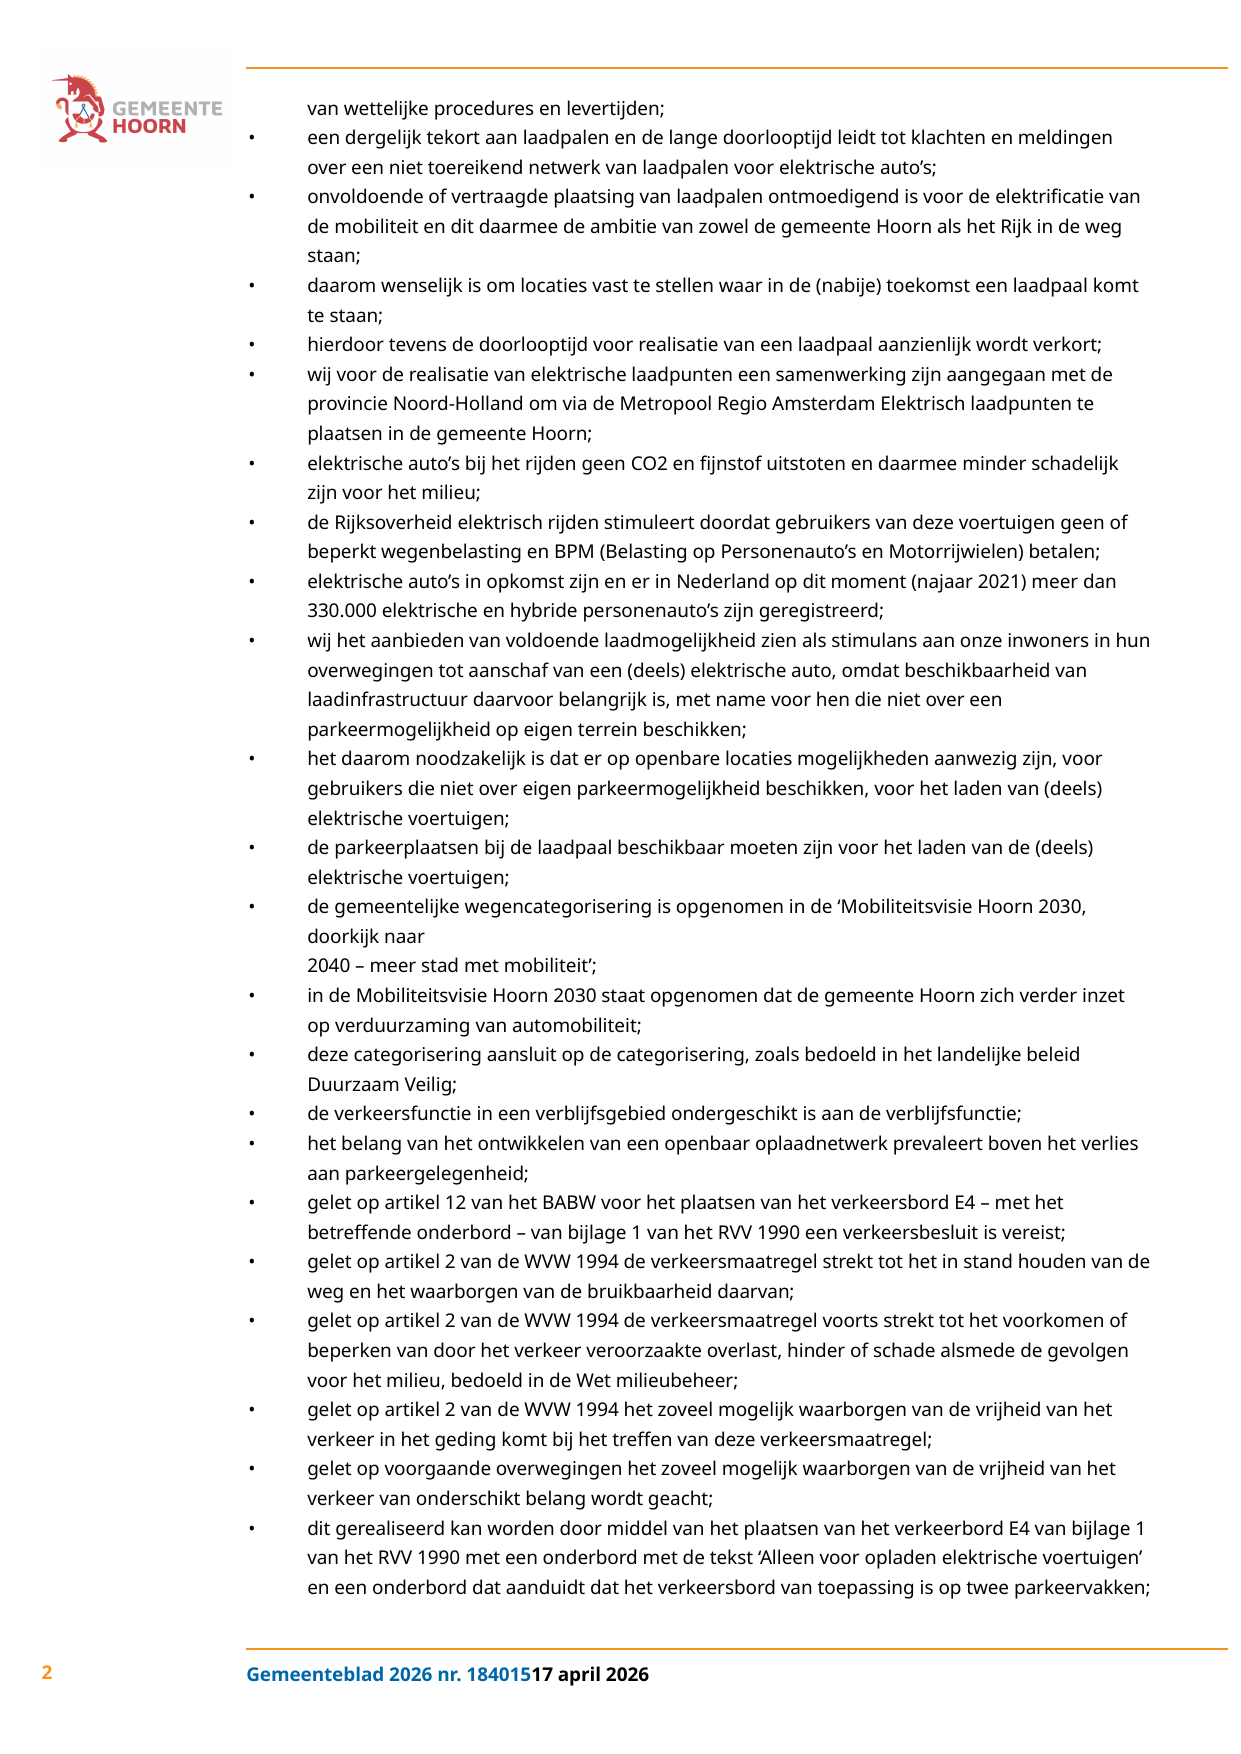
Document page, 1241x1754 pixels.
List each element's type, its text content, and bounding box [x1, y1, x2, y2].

list hierdoor tevens de doorlooptijd voor realisatie van een laadpaal aanzienlijk wordt verkort; [248, 331, 1152, 357]
list gelet op artikel 2 van de WVW 1994 de verkeersmaatregel voorts strekt tot het voorkomen of beperken van door het verkeer veroorzaakte overlast, hinder of schade alsmede de gevolgen voor het milieu, bedoeld in de Wet milieubeheer; [248, 1308, 1152, 1393]
list de parkeerplaatsen bij de laadpaal beschikbaar moeten zijn voor het laden van de (deels) elektrische voertuigen; [248, 834, 1152, 890]
list elektrische auto’s in opkomst zijn en er in Nederland op dit moment (najaar 2021) meer dan 330.000 elektrische en hybride personenauto’s zijn geregistreerd; [248, 568, 1152, 623]
picture [41, 47, 231, 172]
list onvoldoende of vertraagde plaatsing van laadpalen ontmoedigend is voor de elektrificatie van de mobiliteit en dit daarmee de ambitie van zowel de gemeente Hoorn als het Rijk in de weg staan; [248, 183, 1152, 268]
list daarom wenselijk is om locaties vast te stellen waar in de (nabije) toekomst een laadpaal komt te staan; [248, 272, 1152, 328]
list dit gerealiseerd kan worden door middel van het plaatsen van het verkeerbord E4 van bijlage 1 van het RVV 1990 met een onderbord met de tekst ‘Alleen voor opladen elektrische voertuigen’ en een onderbord dat aanduidt dat het verkeersbord van toepassing is op twee parkeervakken; [248, 1515, 1152, 1600]
list het daarom noodzakelijk is dat er op openbare locaties mogelijkheden aanwezig zijn, voor gebruikers die niet over eigen parkeermogelijkheid beschikken, voor het laden van (deels) elektrische voertuigen; [248, 746, 1152, 831]
list deze categorisering aansluit op de categorisering, zoals bedoeld in het landelijke beleid Duurzaam Veilig; [248, 1041, 1152, 1097]
list gelet op artikel 2 van de WVW 1994 het zoveel mogelijk waarborgen van de vrijheid van het verkeer in het geding komt bij het treffen van deze verkeersmaatregel; [248, 1396, 1152, 1452]
list elektrische auto’s bij het rijden geen CO2 en fijnstof uitstoten en daarmee minder schadelijk zijn voor het milieu; [248, 450, 1152, 505]
list 2040 – meer stad met mobiliteit’; [248, 953, 1152, 978]
list de gemeentelijke wegencategorisering is opgenomen in de ‘Mobiliteitsvisie Hoorn 2030, doorkijk naar [248, 893, 1152, 949]
list een dergelijk tekort aan laadpalen en de lange doorlooptijd leidt tot klachten en meldingen over een niet toereikend netwerk van laadpalen voor elektrische auto’s; [248, 124, 1152, 180]
list de Rijksoverheid elektrisch rijden stimuleert doordat gebruikers van deze voertuigen geen of beperkt wegenbelasting en BPM (Belasting op Personenauto’s en Motorrijwielen) betalen; [248, 509, 1152, 564]
list in de Mobiliteitsvisie Hoorn 2030 staat opgenomen dat de gemeente Hoorn zich verder inzet op verduurzaming van automobiliteit; [248, 982, 1152, 1038]
list wij voor de realisatie van elektrische laadpunten een samenwerking zijn aangegaan met de provincie Noord-Holland om via de Metropool Regio Amsterdam Elektrisch laadpunten te plaatsen in de gemeente Hoorn; [248, 361, 1152, 446]
list de verkeersfunctie in een verblijfsgebied ondergeschikt is aan de verblijfsfunctie; [248, 1101, 1152, 1126]
list van wettelijke procedures en levertijden; [248, 95, 1152, 121]
list gelet op voorgaande overwegingen het zoveel mogelijk waarborgen van de vrijheid van het verkeer van onderschikt belang wordt geacht; [248, 1456, 1152, 1511]
list het belang van het ontwikkelen van een openbaar oplaadnetwerk prevaleert boven het verlies aan parkeergelegenheid; [248, 1130, 1152, 1186]
list wij het aanbieden van voldoende laadmogelijkheid zien als stimulans aan onze inwoners in hun overwegingen tot aanschaf van een (deels) elektrische auto, omdat beschikbaarheid van laadinfrastructuur daarvoor belangrijk is, met name voor hen die niet over een parkeermogelijkheid op eigen terrein beschikken; [248, 627, 1152, 742]
list gelet op artikel 12 van het BABW voor het plaatsen van het verkeersbord E4 – met het betreffende onderbord – van bijlage 1 van het RVV 1990 een verkeersbesluit is vereist; [248, 1189, 1152, 1245]
list gelet op artikel 2 van de WVW 1994 de verkeersmaatregel strekt tot het in stand houden van de weg en het waarborgen van de bruikbaarheid daarvan; [248, 1248, 1152, 1304]
